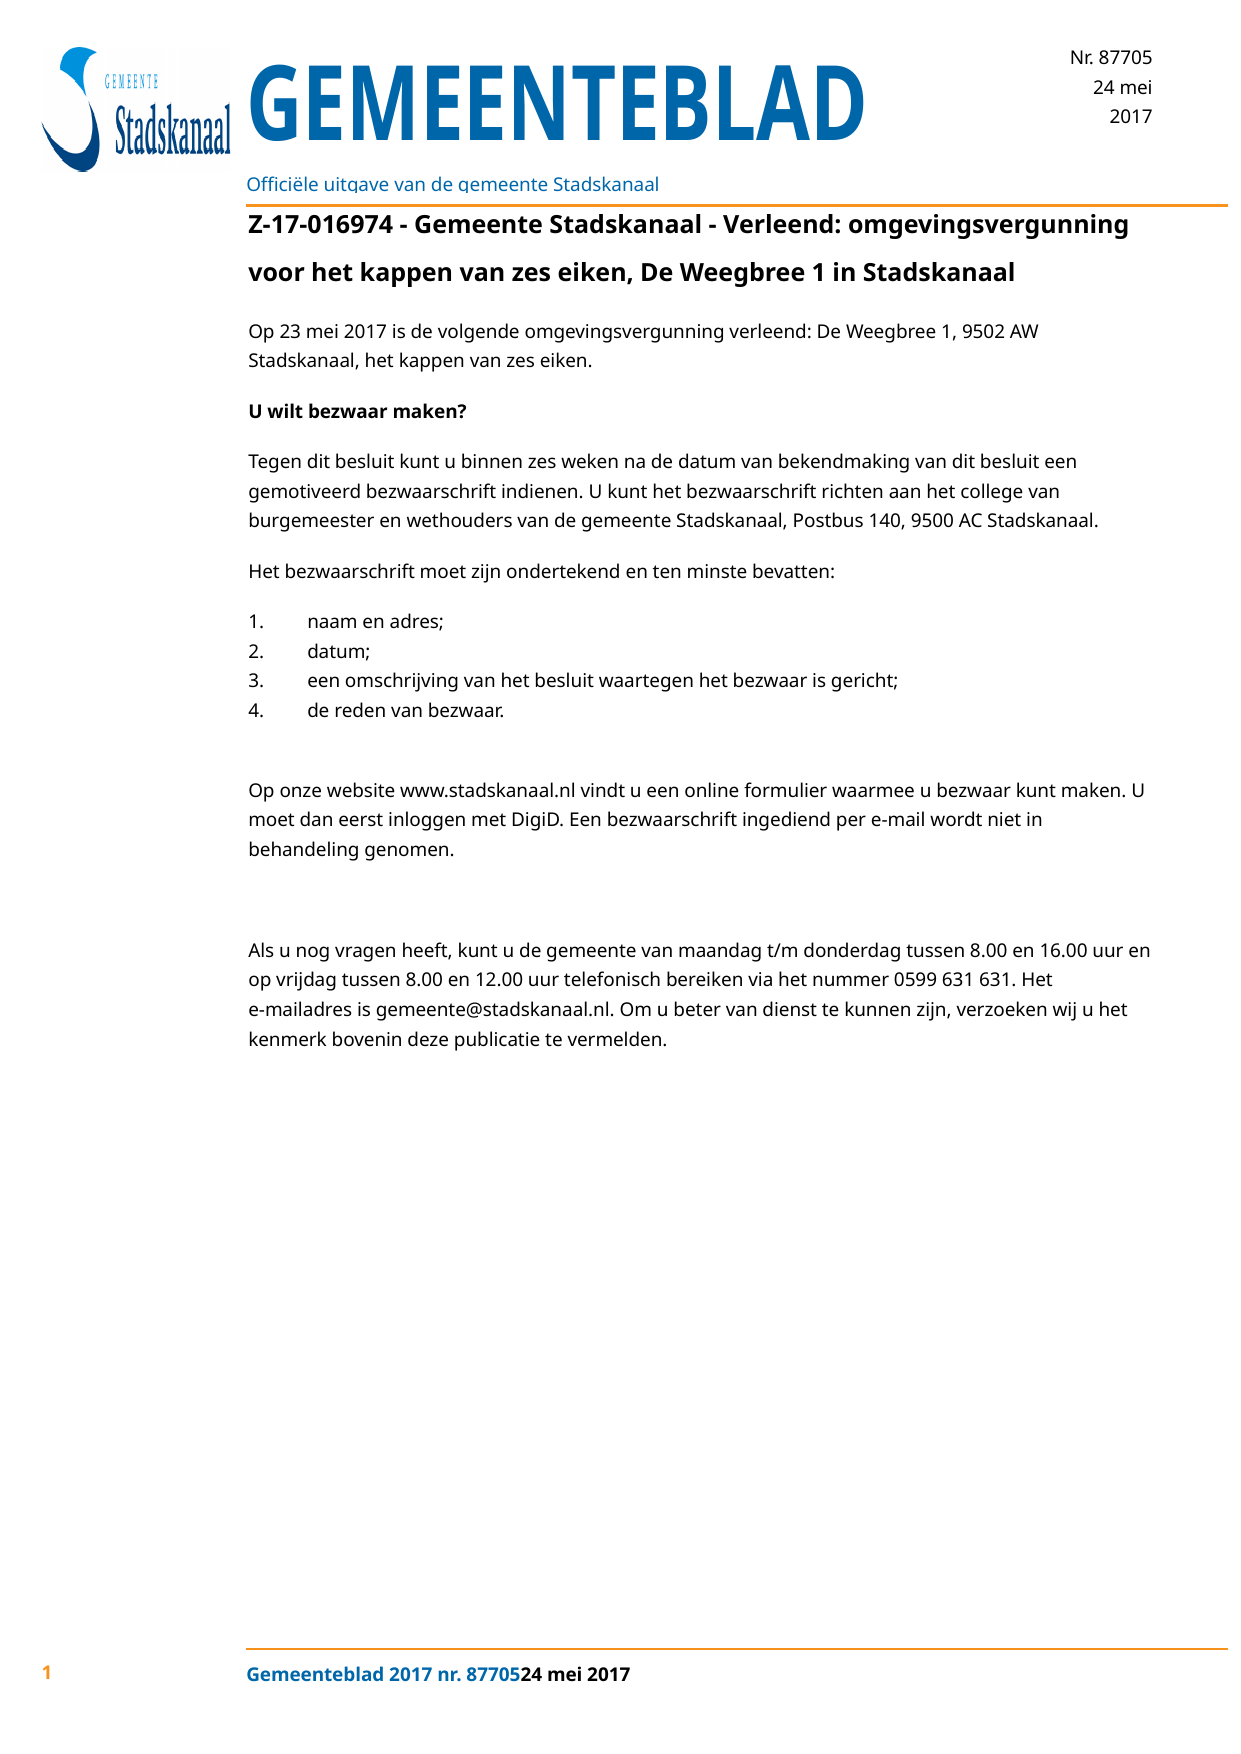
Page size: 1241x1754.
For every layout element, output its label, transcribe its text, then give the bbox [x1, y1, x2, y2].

text Als u nog vragen heeft, kunt u de gemeente van maandag t/m donderdag tussen 8.00 en 16.00 uur en op vrijdag tussen 8.00 en 12.00 uur telefonisch bereiken via het nummer 0599 631 631. Het e‑mailadres is gemeente@stadskanaal.nl. Om u beter van dienst te kunnen zijn, verzoeken wij u het kenmerk bovenin deze publicatie te vermelden. [248, 937, 1152, 1052]
text Z-17-016974 - Gemeente Stadskanaal - Verleend: omgevingsvergunning voor het kappen van zes eiken, De Weegbree 1 in Stadskanaal [248, 207, 1152, 288]
list datum; [248, 638, 1152, 664]
list naam en adres; [248, 608, 1152, 634]
picture [41, 47, 231, 172]
text Het bezwaarschrift moet zijn ondertekend en ten minste bevatten: [248, 558, 1152, 584]
list de reden van bezwaar. [248, 697, 1152, 723]
text Op 23 mei 2017 is de volgende omgevingsvergunning verleend: De Weegbree 1, 9502 AW Stadskanaal, het kappen van zes eiken. [248, 318, 1152, 373]
list een omschrijving van het besluit waartegen het bezwaar is gericht; [248, 667, 1152, 693]
text U wilt bezwaar maken? [248, 398, 1152, 424]
text Op onze website www.stadskanaal.nl vindt u een online formulier waarmee u bezwaar kunt maken. U moet dan eerst inloggen met DigiD. Een bezwaarschrift ingediend per e-mail wordt niet in behandeling genomen. [248, 777, 1152, 862]
text Tegen dit besluit kunt u binnen zes weken na de datum van bekendmaking van dit besluit een gemotiveerd bezwaarschrift indienen. U kunt het bezwaarschrift richten aan het college van burgemeester en wethouders van de gemeente Stadskanaal, Postbus 140, 9500 AC Stadskanaal. [248, 448, 1152, 533]
